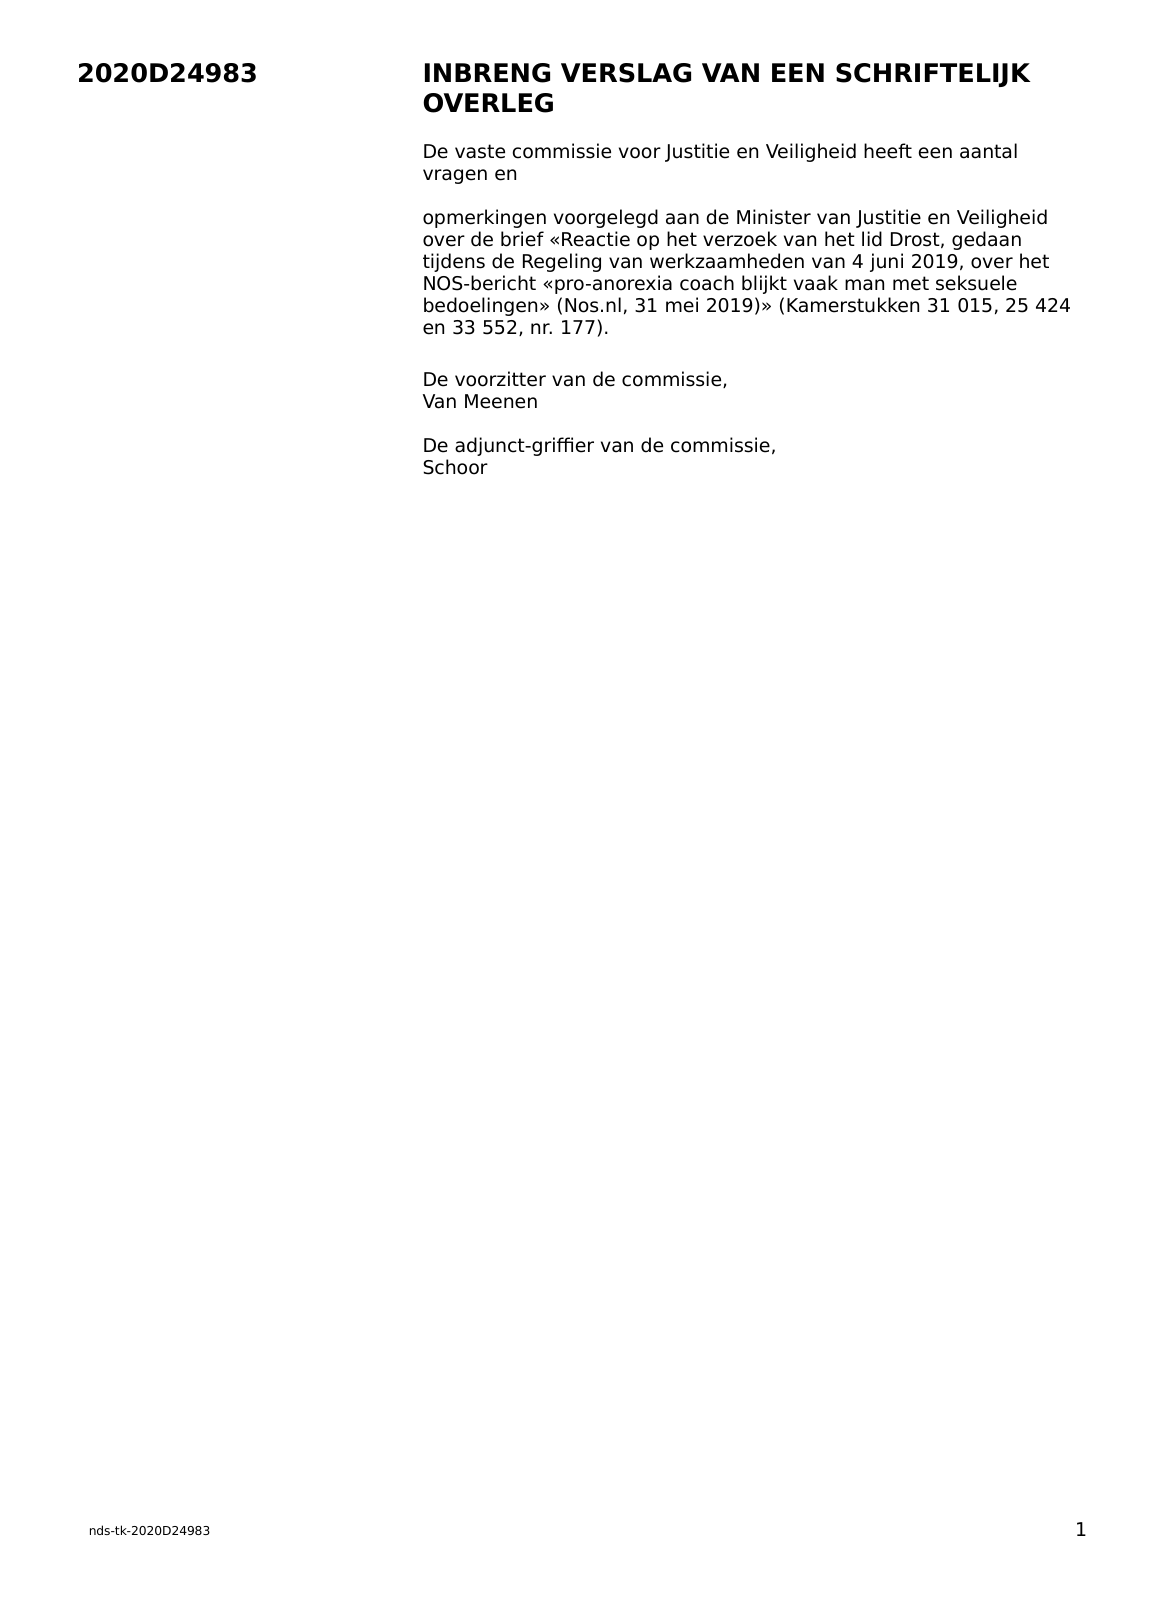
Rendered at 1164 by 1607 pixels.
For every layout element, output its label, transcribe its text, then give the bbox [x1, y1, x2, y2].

text opmerkingen voorgelegd aan de Minister van Justitie en Veiligheid over de brief «Reactie op het verzoek van het lid Drost, gedaan tijdens de Regeling van werkzaamheden van 4 juni 2019, over het NOS-bericht «pro-anorexia coach blijkt vaak man met seksuele bedoelingen» (Nos.nl, 31 mei 2019)» (Kamerstukken 31 015, 25 424 en 33 552, nr. 177). [422, 207, 1087, 339]
text De voorzitter van de commissie, Van Meenen [422, 369, 1087, 413]
text 2020D24983 INBRENG VERSLAG VAN EEN SCHRIFTELIJK OVERLEG [77, 59, 1087, 118]
text De adjunct-griffier van de commissie, Schoor [422, 435, 1087, 479]
text De vaste commissie voor Justitie en Veiligheid heeft een aantal vragen en [422, 141, 1087, 184]
text nds-tk-2020D24983 [88, 1524, 323, 1538]
